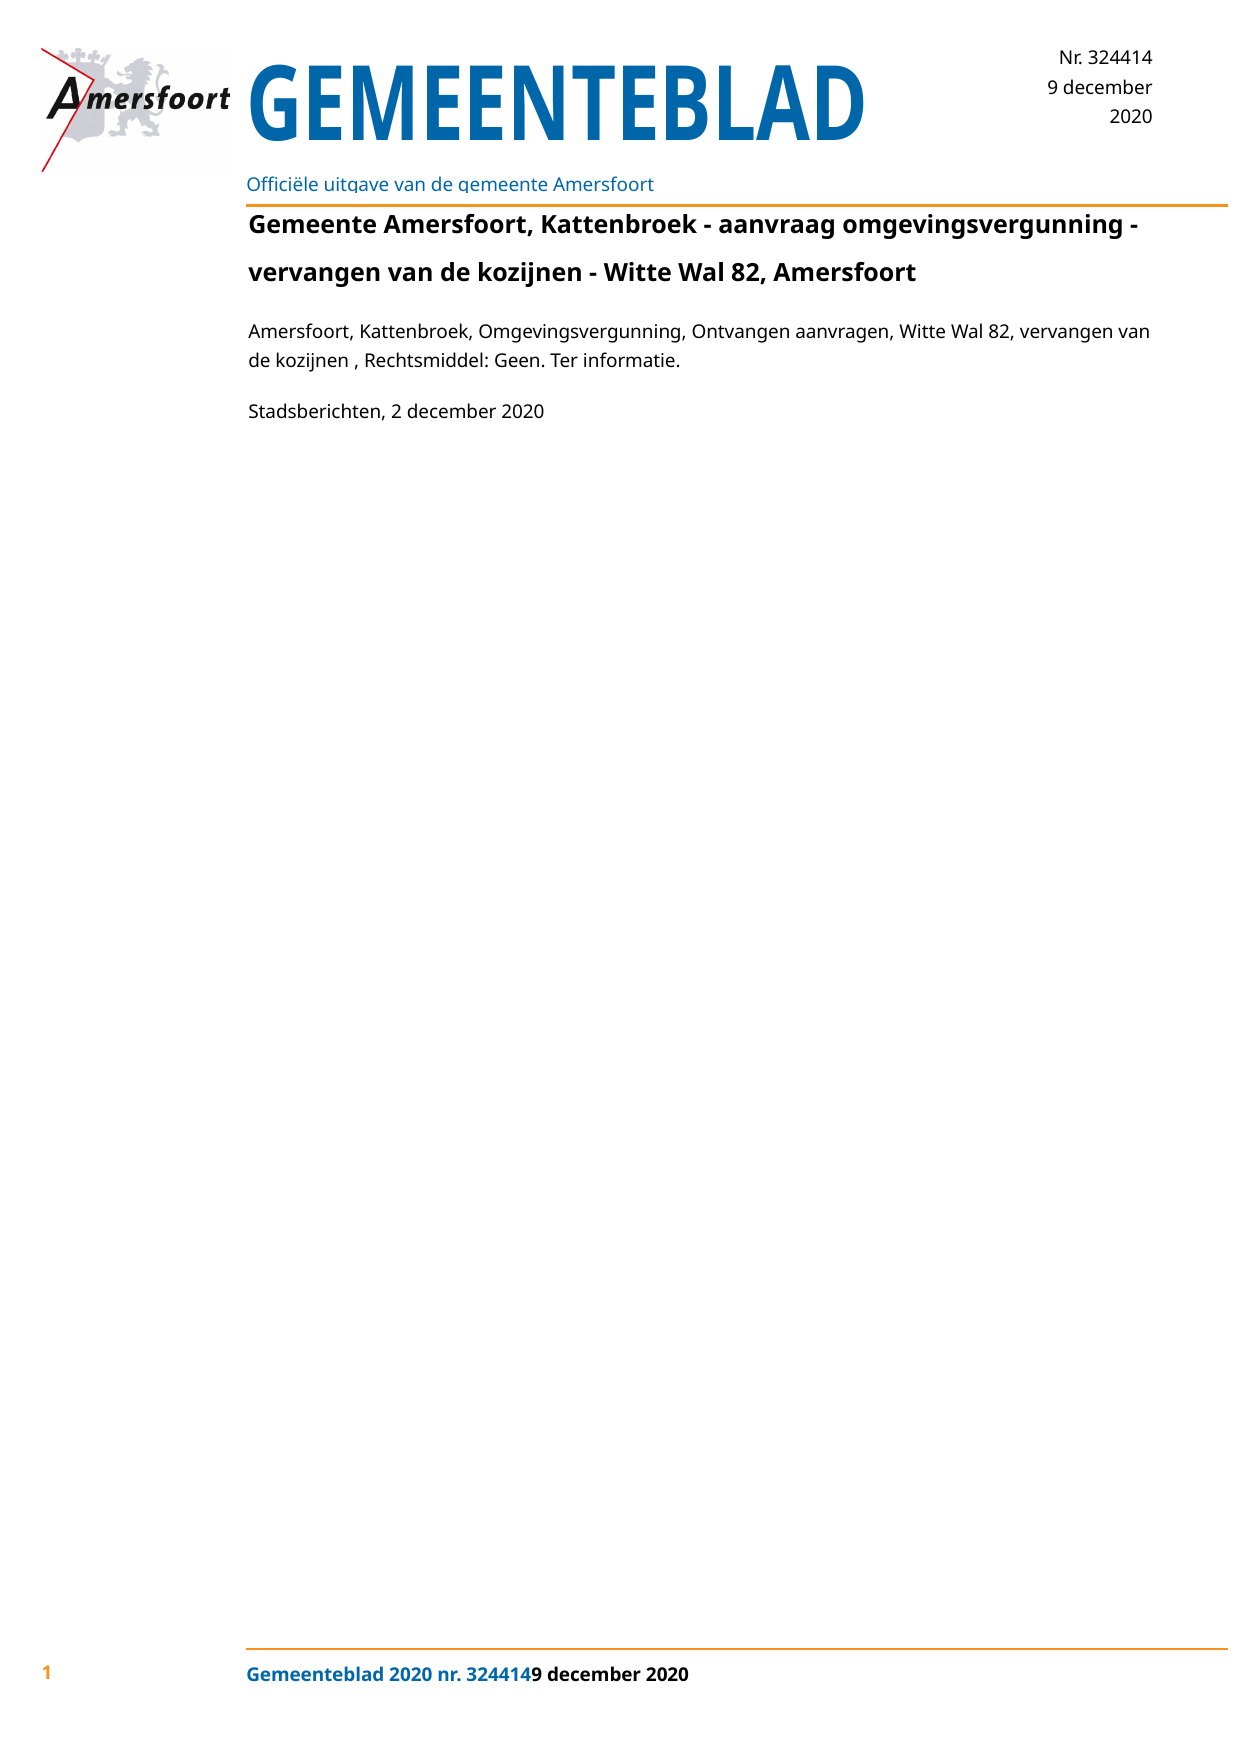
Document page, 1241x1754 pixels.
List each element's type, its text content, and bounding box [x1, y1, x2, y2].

text Gemeente Amersfoort, Kattenbroek - aanvraag omgevingsvergunning - vervangen van de kozijnen - Witte Wal 82, Amersfoort [248, 207, 1152, 288]
text Amersfoort, Kattenbroek, Omgevingsvergunning, Ontvangen aanvragen, Witte Wal 82, vervangen van de kozijnen , Rechtsmiddel: Geen. Ter informatie. [248, 318, 1152, 373]
text Stadsberichten, 2 december 2020 [248, 398, 1152, 424]
picture [41, 47, 231, 172]
